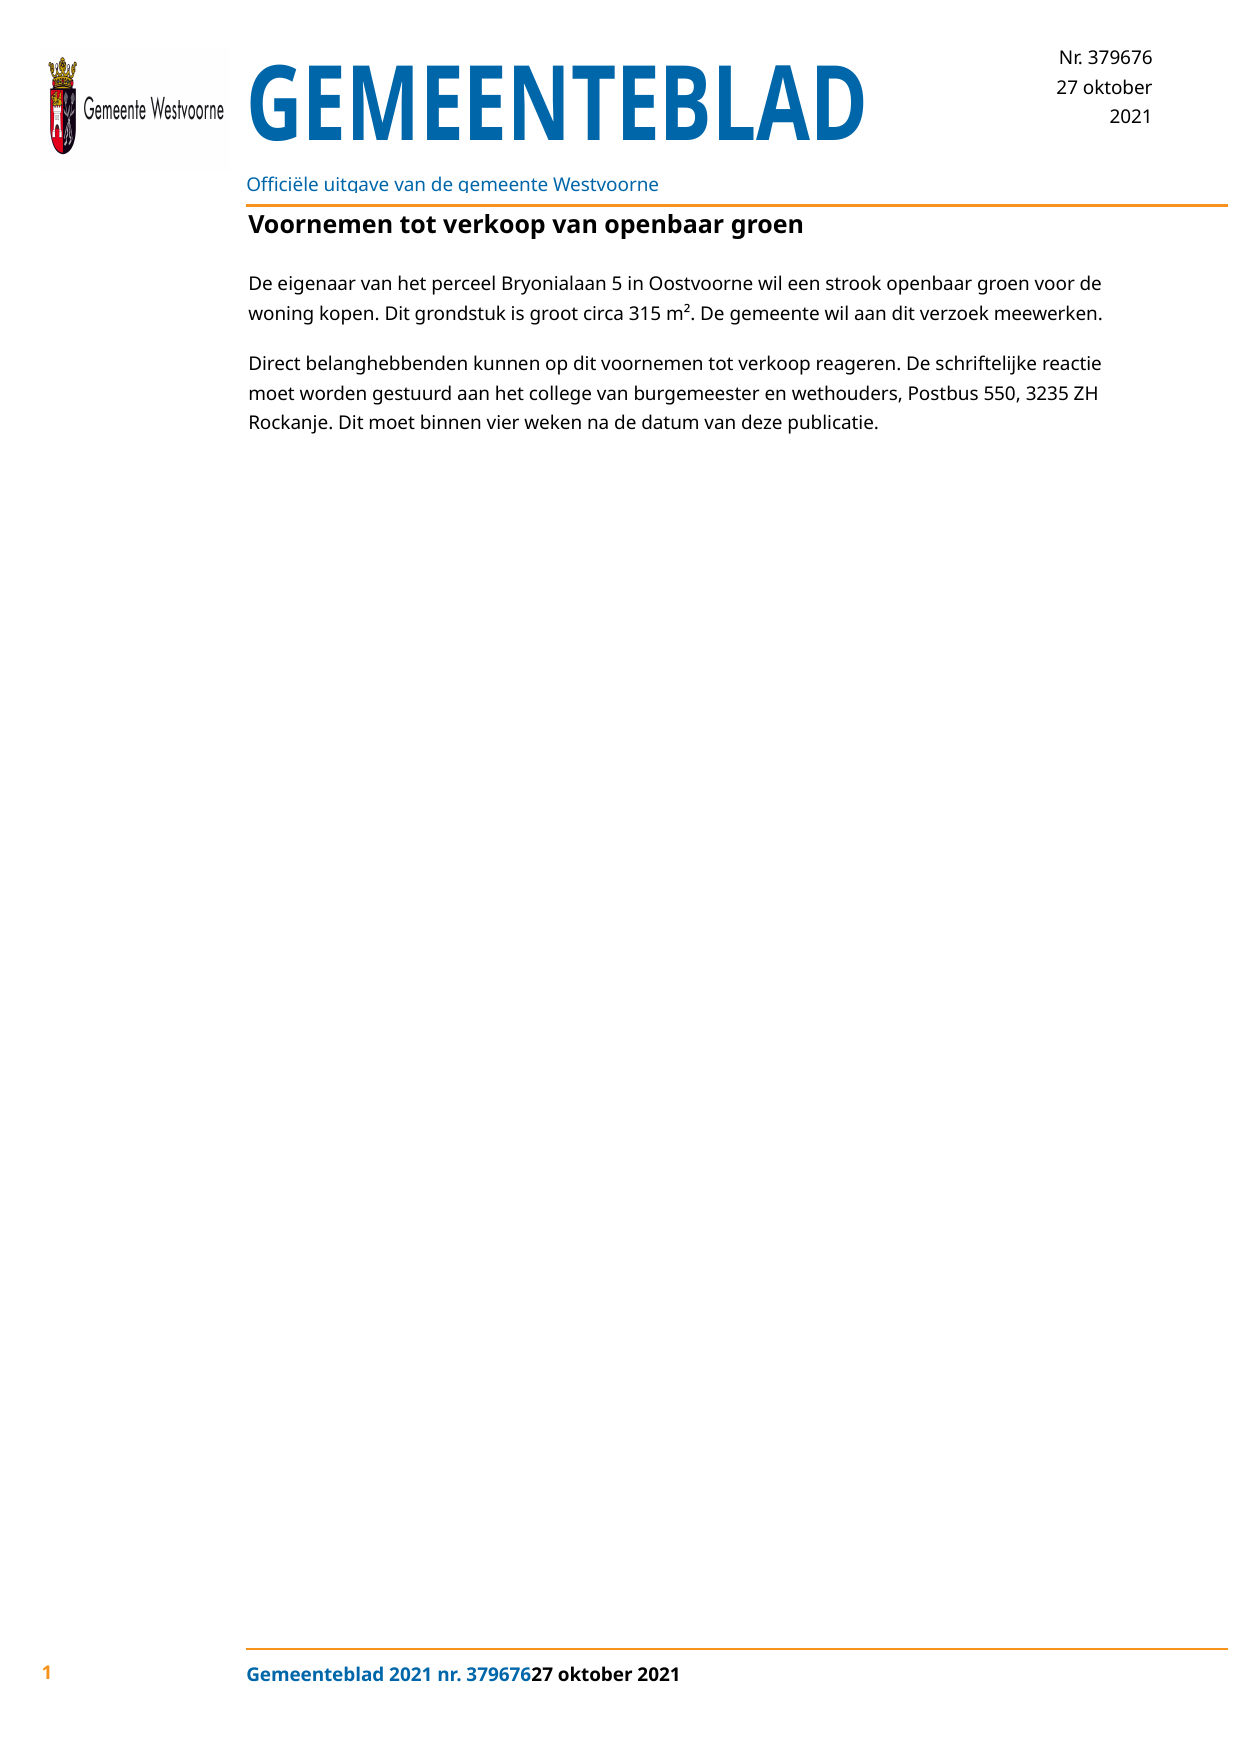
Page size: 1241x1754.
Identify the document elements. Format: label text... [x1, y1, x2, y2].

text Voornemen tot verkoop van openbaar groen [248, 207, 1152, 241]
text Direct belanghebbenden kunnen op dit voornemen tot verkoop reageren. De schriftelijke reactie moet worden gestuurd aan het college van burgemeester en wethouders, Postbus 550, 3235 ZH Rockanje. Dit moet binnen vier weken na de datum van deze publicatie. [248, 350, 1152, 435]
picture [41, 47, 231, 172]
text De eigenaar van het perceel Bryonialaan 5 in Oostvoorne wil een strook openbaar groen voor de woning kopen. Dit grondstuk is groot circa 315 m². De gemeente wil aan dit verzoek meewerken. [248, 270, 1152, 326]
